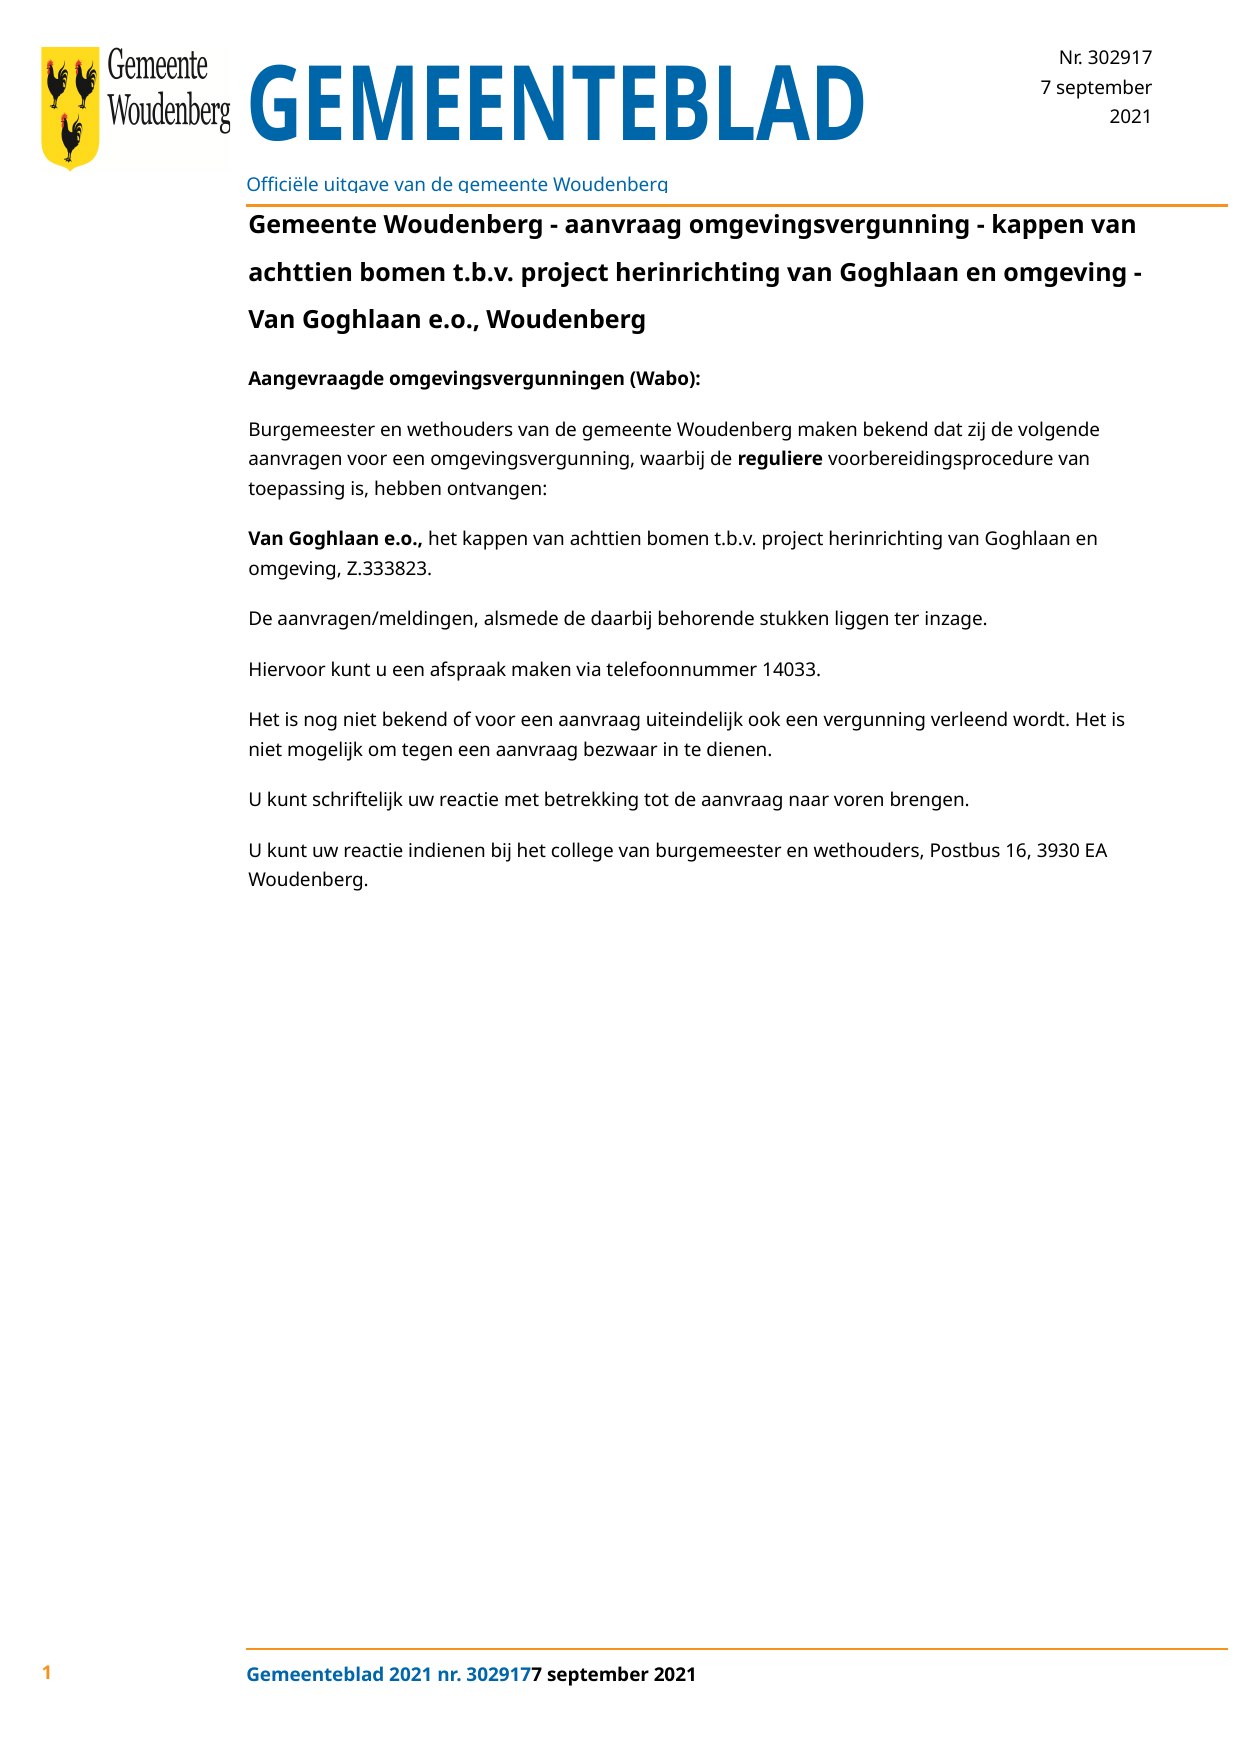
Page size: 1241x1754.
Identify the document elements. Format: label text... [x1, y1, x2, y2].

text Het is nog niet bekend of voor een aanvraag uiteindelijk ook een vergunning verleend wordt. Het is niet mogelijk om tegen een aanvraag bezwaar in te dienen. [248, 706, 1152, 762]
text De aanvragen/meldingen, alsmede de daarbij behorende stukken liggen ter inzage. [248, 606, 1152, 631]
text Hiervoor kunt u een afspraak maken via telefoonnummer 14033. [248, 656, 1152, 682]
picture [41, 47, 231, 172]
text Burgemeester en wethouders van de gemeente Woudenberg maken bekend dat zij de volgende aanvragen voor een omgevingsvergunning, waarbij de reguliere voorbereidingsprocedure van toepassing is, hebben ontvangen: [248, 416, 1152, 501]
text U kunt uw reactie indienen bij het college van burgemeester en wethouders, Postbus 16, 3930 EA Woudenberg. [248, 837, 1152, 892]
text Aangevraagde omgevingsvergunningen (Wabo): [248, 366, 1152, 391]
text Van Goghlaan e.o., het kappen van achttien bomen t.b.v. project herinrichting van Goghlaan en omgeving, Z.333823. [248, 526, 1152, 581]
text U kunt schriftelijk uw reactie met betrekking tot de aanvraag naar voren brengen. [248, 786, 1152, 812]
text Gemeente Woudenberg - aanvraag omgevingsvergunning - kappen van achttien bomen t.b.v. project herinrichting van Goghlaan en omgeving - Van Goghlaan e.o., Woudenberg [248, 207, 1152, 336]
